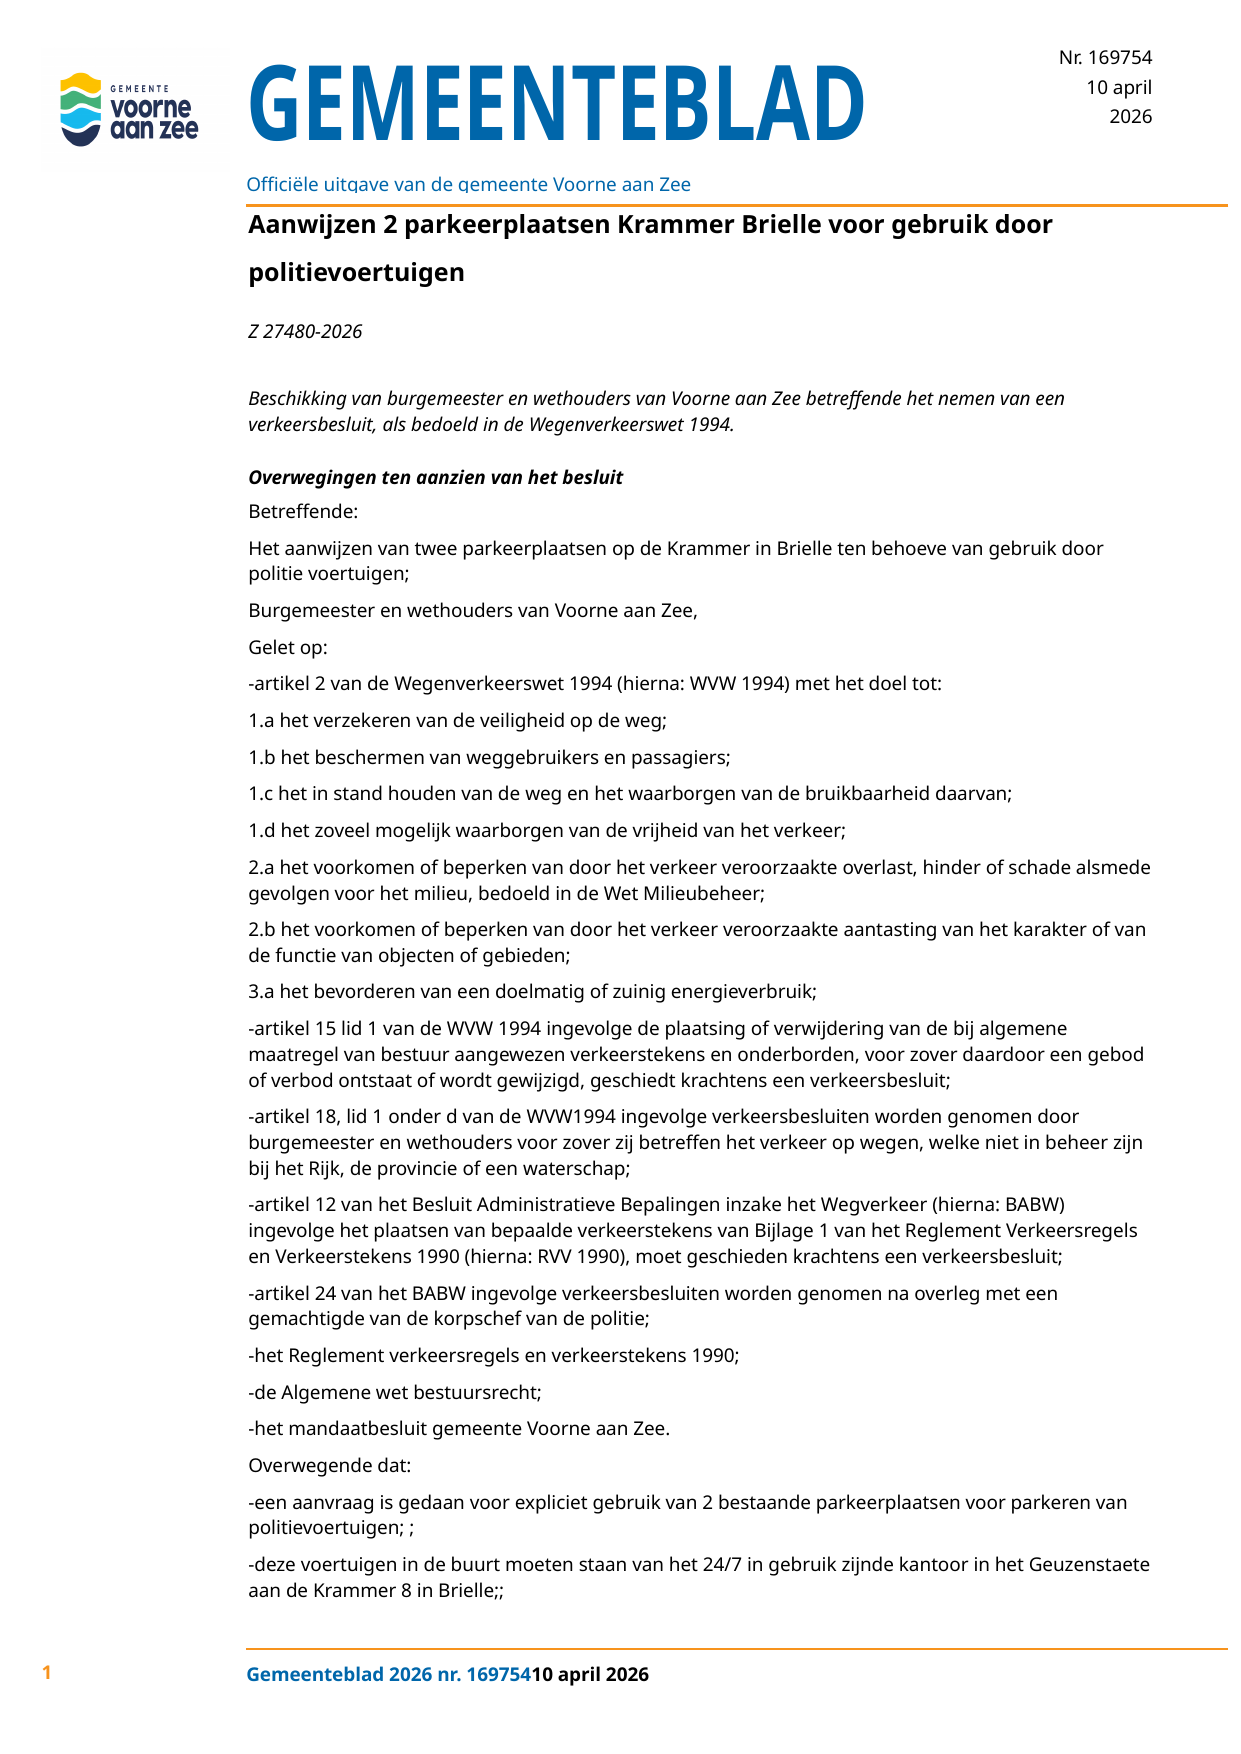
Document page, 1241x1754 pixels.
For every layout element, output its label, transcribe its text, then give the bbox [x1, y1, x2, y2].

text 1.a het verzekeren van de veiligheid op de weg; [248, 707, 1152, 733]
text 2.b het voorkomen of beperken van door het verkeer veroorzaakte aantasting van het karakter of van de functie van objecten of gebieden; [248, 916, 1152, 968]
text 3.a het bevorderen van een doelmatig of zuinig energieverbruik; [248, 979, 1152, 1004]
picture [41, 47, 231, 172]
text 1.d het zoveel mogelijk waarborgen van de vrijheid van het verkeer; [248, 817, 1152, 843]
text 1.c het in stand houden van de weg en het waarborgen van de bruikbaarheid daarvan; [248, 781, 1152, 806]
text -artikel 2 van de Wegenverkeerswet 1994 (hierna: WVW 1994) met het doel tot: [248, 671, 1152, 696]
text Overwegende dat: [248, 1452, 1152, 1478]
text Het aanwijzen van twee parkeerplaatsen op de Krammer in Brielle ten behoeve van gebruik door politie voertuigen; [248, 535, 1152, 586]
text Beschikking van burgemeester en wethouders van Voorne aan Zee betreffende het nemen van een verkeersbesluit, als bedoeld in de Wegenverkeerswet 1994. [248, 386, 1152, 437]
text 1.b het beschermen van weggebruikers en passagiers; [248, 744, 1152, 770]
text -artikel 15 lid 1 van de WVW 1994 ingevolge de plaatsing of verwijdering van de bij algemene maatregel van bestuur aangewezen verkeerstekens en onderborden, voor zover daardoor een gebod of verbod ontstaat of wordt gewijzigd, geschiedt krachtens een verkeersbesluit; [248, 1015, 1152, 1093]
text Gelet op: [248, 634, 1152, 660]
text Aanwijzen 2 parkeerplaatsen Krammer Brielle voor gebruik door politievoertuigen [248, 207, 1152, 288]
text Betreffende: [248, 498, 1152, 524]
text -een aanvraag is gedaan voor expliciet gebruik van 2 bestaande parkeerplaatsen voor parkeren van politievoertuigen; ; [248, 1489, 1152, 1540]
text Z 27480-2026 [248, 318, 1152, 344]
text -artikel 12 van het Besluit Administratieve Bepalingen inzake het Wegverkeer (hierna: BABW) ingevolge het plaatsen van bepaalde verkeerstekens van Bijlage 1 van het Reglement Verkeersregels en Verkeerstekens 1990 (hierna: RVV 1990), moet geschieden krachtens een verkeersbesluit; [248, 1192, 1152, 1269]
text -deze voertuigen in de buurt moeten staan van het 24/7 in gebruik zijnde kantoor in het Geuzenstaete aan de Krammer 8 in Brielle;; [248, 1551, 1152, 1603]
text Overwegingen ten aanzien van het besluit [248, 464, 1152, 490]
text -de Algemene wet bestuursrecht; [248, 1379, 1152, 1404]
text -het Reglement verkeersregels en verkeerstekens 1990; [248, 1342, 1152, 1368]
text -artikel 18, lid 1 onder d van de WVW1994 ingevolge verkeersbesluiten worden genomen door burgemeester en wethouders voor zover zij betreffen het verkeer op wegen, welke niet in beheer zijn bij het Rijk, de provincie of een waterschap; [248, 1103, 1152, 1181]
text -artikel 24 van het BABW ingevolge verkeersbesluiten worden genomen na overleg met een gemachtigde van de korpschef van de politie; [248, 1280, 1152, 1331]
text -het mandaatbesluit gemeente Voorne aan Zee. [248, 1416, 1152, 1441]
text Burgemeester en wethouders van Voorne aan Zee, [248, 597, 1152, 623]
text 2.a het voorkomen of beperken van door het verkeer veroorzaakte overlast, hinder of schade alsmede gevolgen voor het milieu, bedoeld in de Wet Milieubeheer; [248, 854, 1152, 905]
